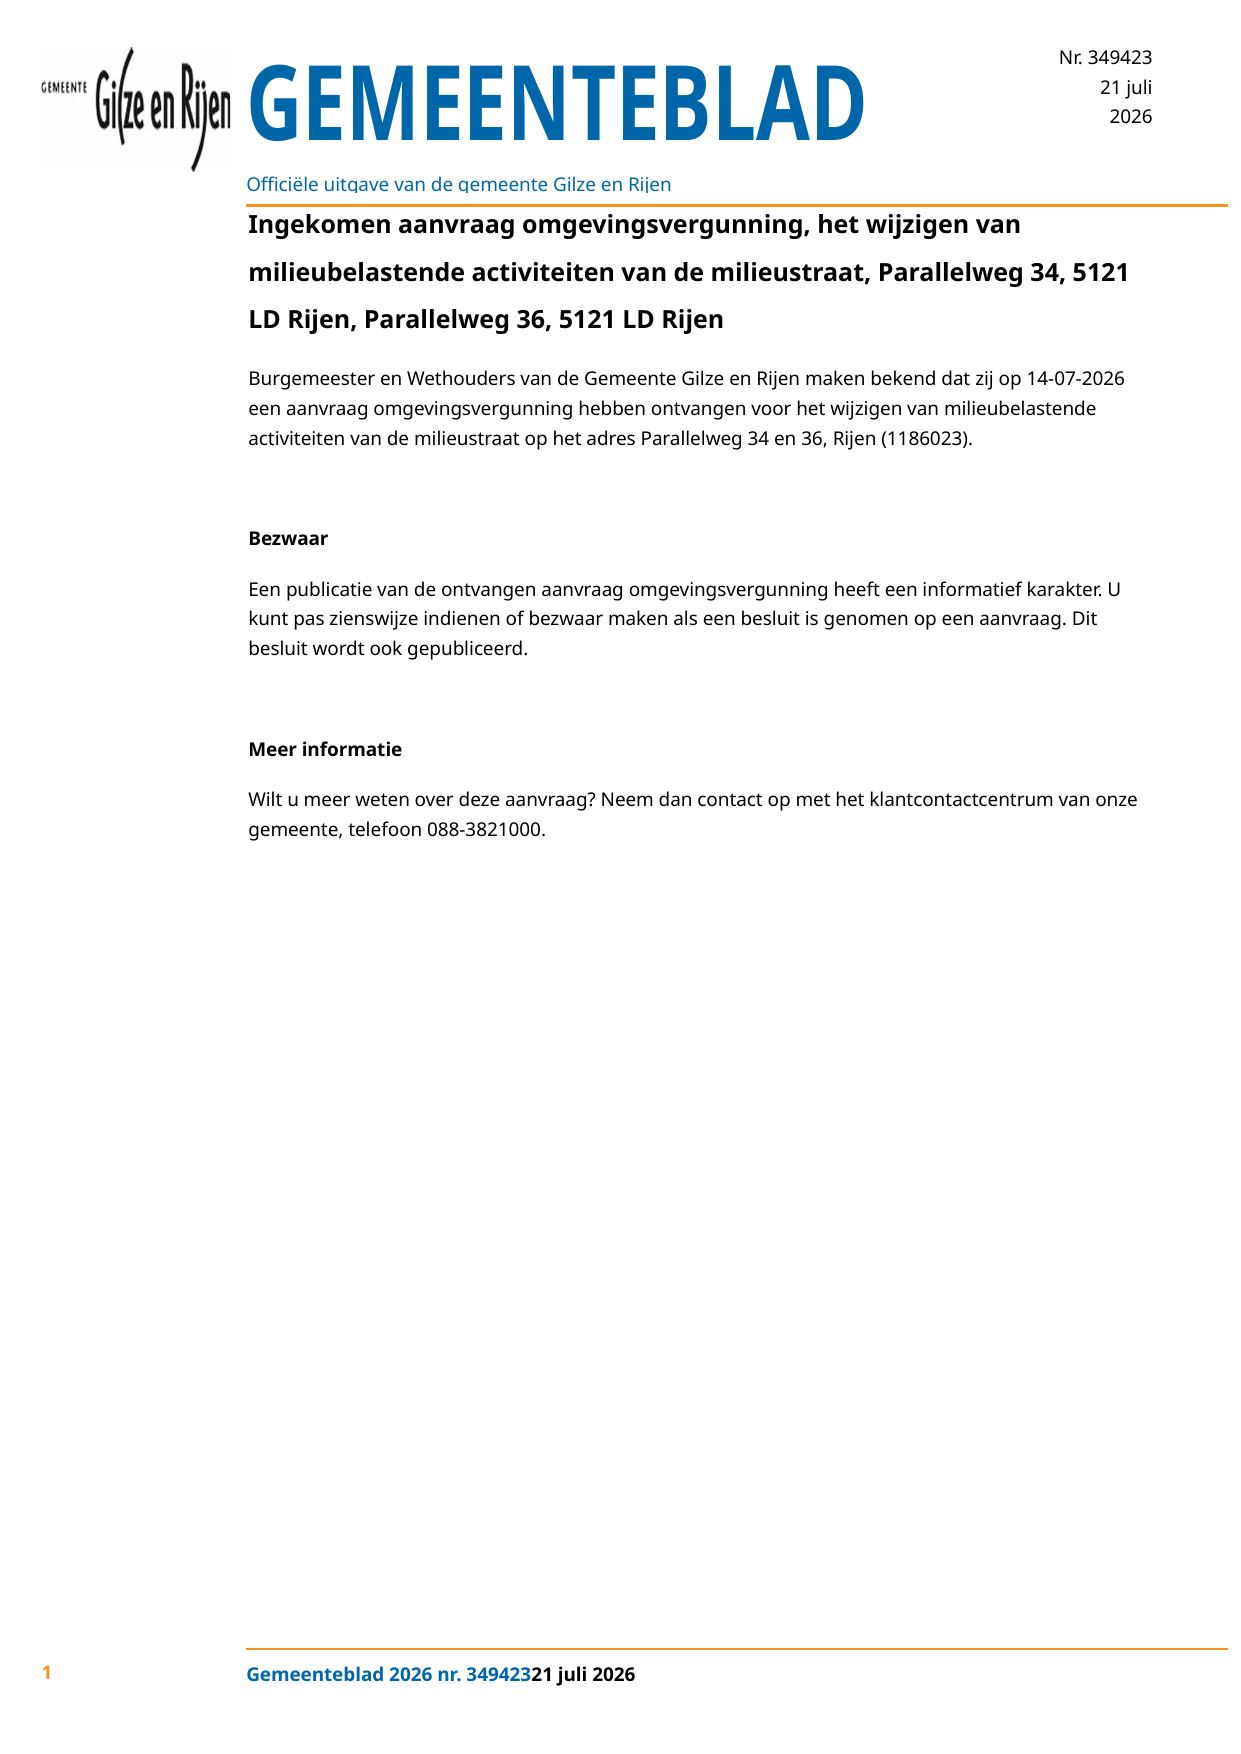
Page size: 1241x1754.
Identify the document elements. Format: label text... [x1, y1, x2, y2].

text Burgemeester en Wethouders van de Gemeente Gilze en Rijen maken bekend dat zij op 14-07-2026 een aanvraag omgevingsvergunning hebben ontvangen voor het wijzigen van milieubelastende activiteiten van de milieustraat op het adres Parallelweg 34 en 36, Rijen (1186023). [248, 366, 1152, 450]
text Bezwaar [248, 526, 1152, 551]
text Wilt u meer weten over deze aanvraag? Neem dan contact op met het klantcontactcentrum van onze gemeente, telefoon 088-3821000. [248, 786, 1152, 842]
text Een publicatie van de ontvangen aanvraag omgevingsvergunning heeft een informatief karakter. U kunt pas zienswijze indienen of bezwaar maken als een besluit is genomen op een aanvraag. Dit besluit wordt ook gepubliceerd. [248, 576, 1152, 661]
text Meer informatie [248, 736, 1152, 762]
picture [41, 47, 231, 172]
text Ingekomen aanvraag omgevingsvergunning, het wijzigen van milieubelastende activiteiten van de milieustraat, Parallelweg 34, 5121 LD Rijen, Parallelweg 36, 5121 LD Rijen [248, 207, 1152, 336]
